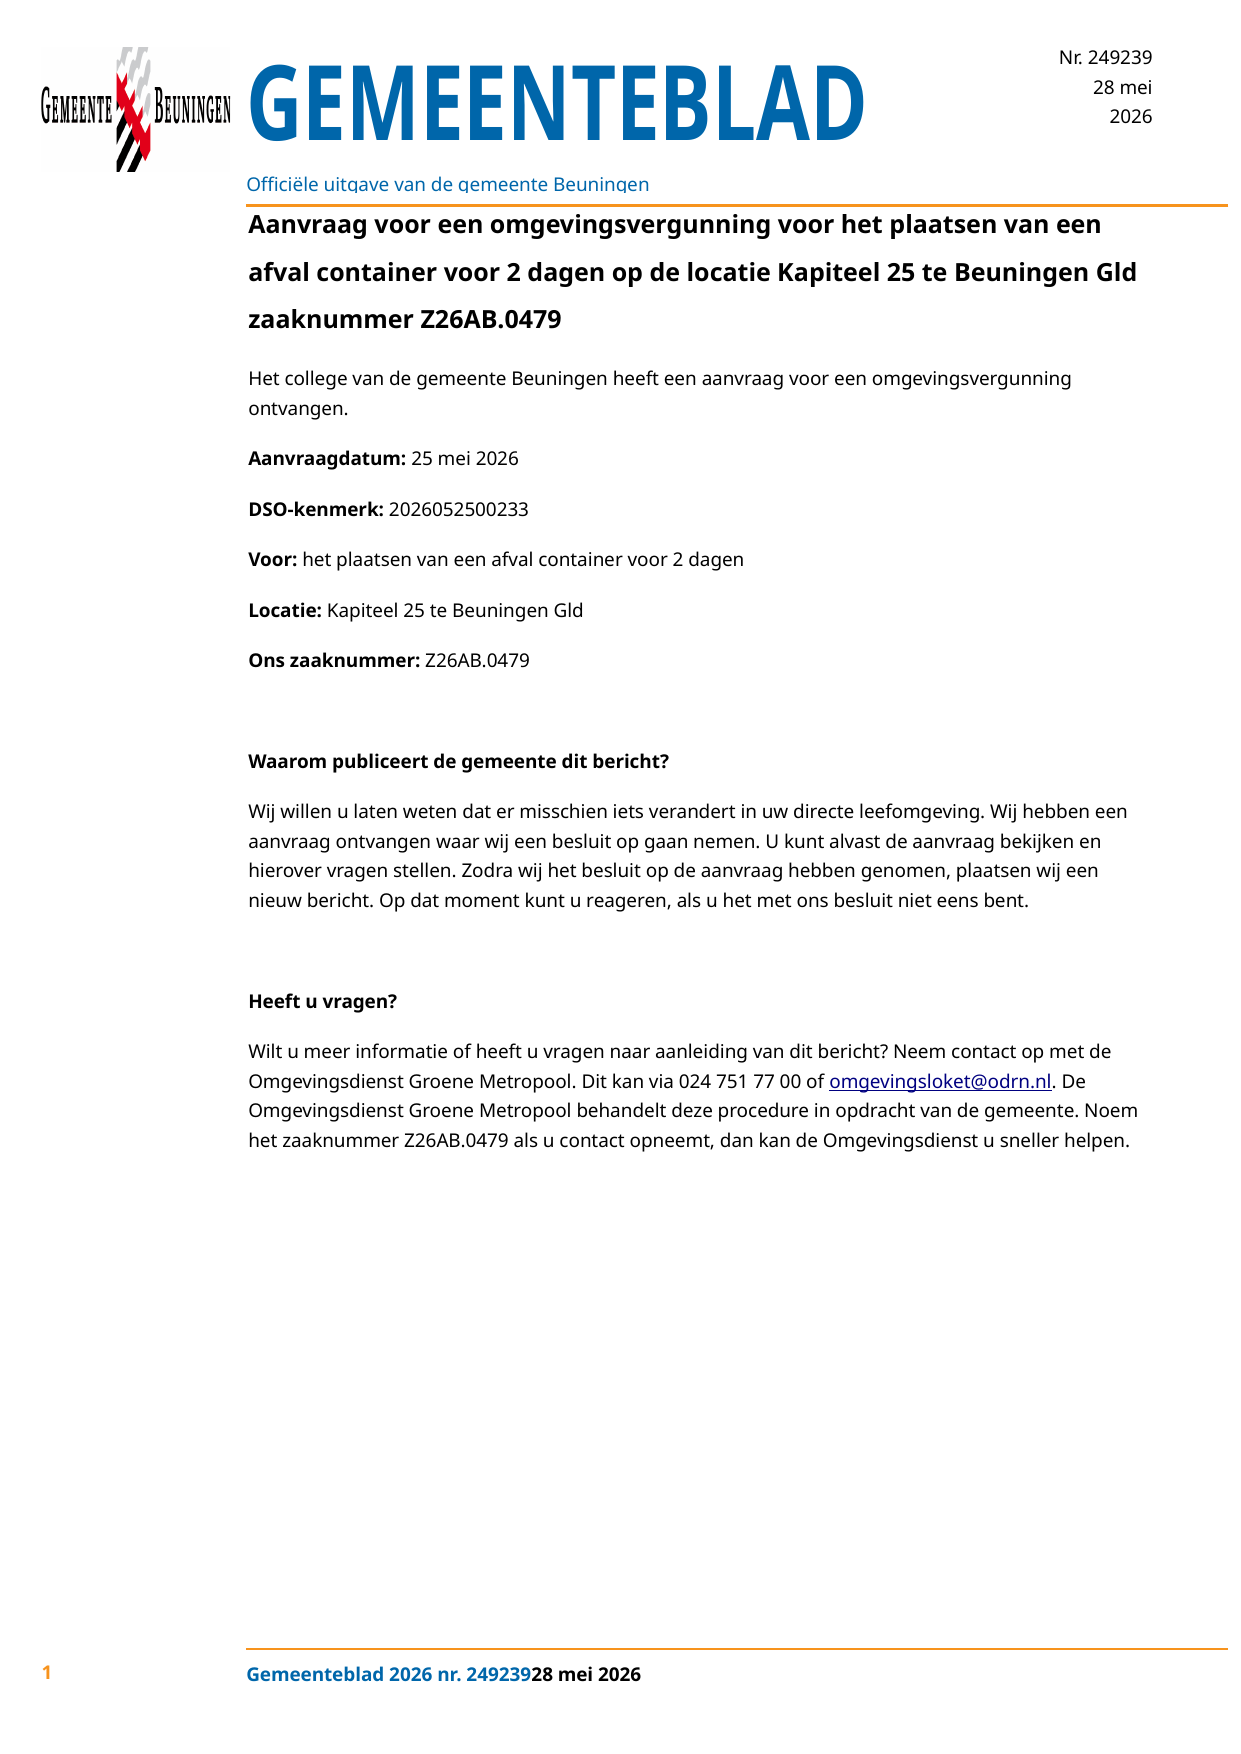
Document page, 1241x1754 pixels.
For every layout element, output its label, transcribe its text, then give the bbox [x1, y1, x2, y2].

text Het college van de gemeente Beuningen heeft een aanvraag voor een omgevingsvergunning ontvangen. [248, 366, 1152, 421]
text Heeft u vragen? [248, 988, 1152, 1014]
text Aanvraag voor een omgevingsvergunning voor het plaatsen van een afval container voor 2 dagen op de locatie Kapiteel 25 te Beuningen Gld zaaknummer Z26AB.0479 [248, 207, 1152, 336]
text Locatie: Kapiteel 25 te Beuningen Gld [248, 597, 1152, 622]
text Ons zaaknummer: Z26AB.0479 [248, 647, 1152, 673]
text Wilt u meer informatie of heeft u vragen naar aanleiding van dit bericht? Neem contact op met de Omgevingsdienst Groene Metropool. Dit kan via 024 751 77 00 of omgevingsloket@odrn.nl. De Omgevingsdienst Groene Metropool behandelt deze procedure in opdracht van de gemeente. Noem het zaaknummer Z26AB.0479 als u contact opneemt, dan kan de Omgevingsdienst u sneller helpen. [248, 1038, 1152, 1153]
text Voor: het plaatsen van een afval container voor 2 dagen [248, 546, 1152, 572]
picture [41, 47, 231, 172]
text DSO-kenmerk: 2026052500233 [248, 496, 1152, 522]
text Aanvraagdatum: 25 mei 2026 [248, 446, 1152, 471]
text Wij willen u laten weten dat er misschien iets verandert in uw directe leefomgeving. Wij hebben een aanvraag ontvangen waar wij een besluit op gaan nemen. U kunt alvast de aanvraag bekijken en hierover vragen stellen. Zodra wij het besluit op de aanvraag hebben genomen, plaatsen wij een nieuw bericht. Op dat moment kunt u reageren, als u het met ons besluit niet eens bent. [248, 798, 1152, 913]
text Waarom publiceert de gemeente dit bericht? [248, 748, 1152, 774]
